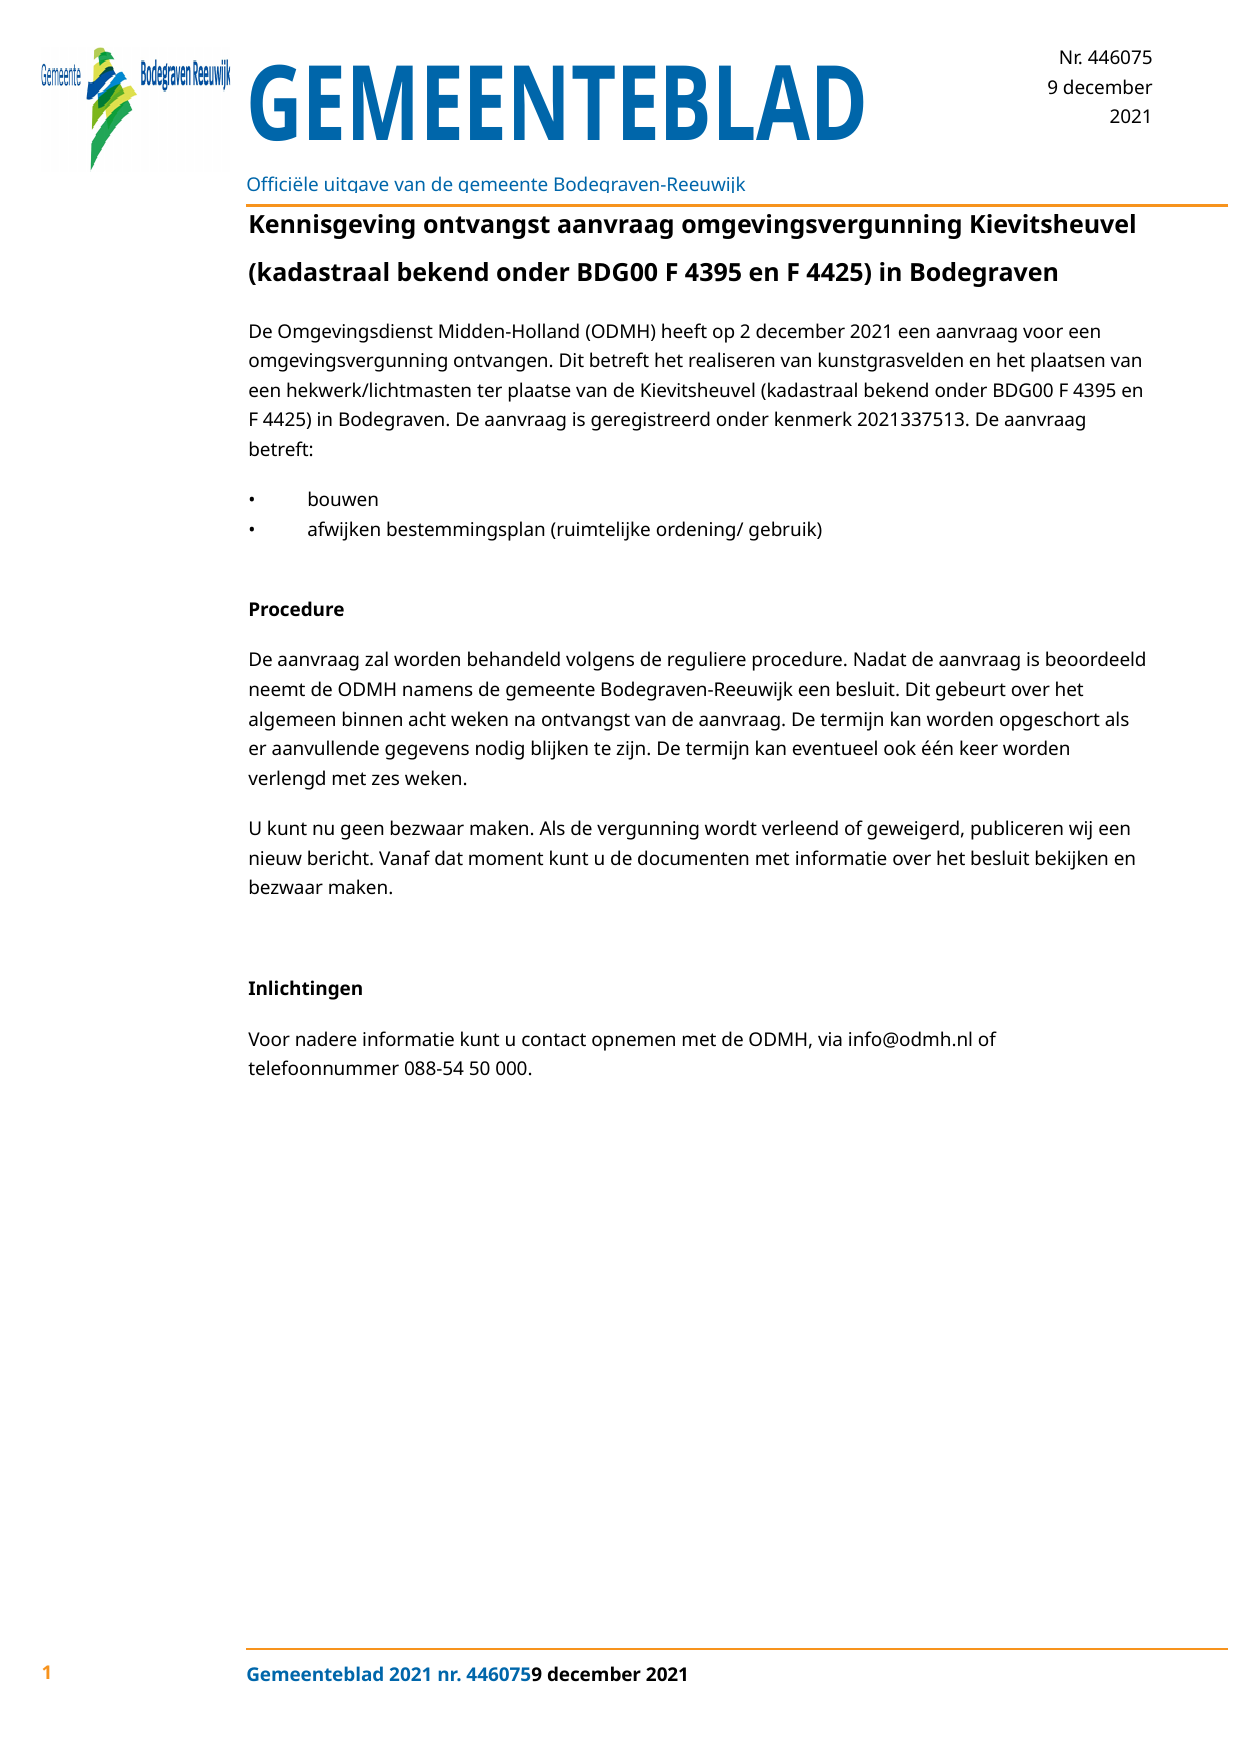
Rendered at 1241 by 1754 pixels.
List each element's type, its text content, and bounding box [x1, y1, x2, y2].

text Voor nadere informatie kunt u contact opnemen met de ODMH, via info@odmh.nl of telefoonnummer 088-54 50 000. [248, 1026, 1152, 1081]
text Kennisgeving ontvangst aanvraag omgevingsvergunning Kievitsheuvel (kadastraal bekend onder BDG00 F 4395 en F 4425) in Bodegraven [248, 207, 1152, 288]
picture [41, 47, 231, 172]
text De Omgevingsdienst Midden-Holland (ODMH) heeft op 2 december 2021 een aanvraag voor een omgevingsvergunning ontvangen. Dit betreft het realiseren van kunstgrasvelden en het plaatsen van een hekwerk/lichtmasten ter plaatse van de Kievitsheuvel (kadastraal bekend onder BDG00 F 4395 en F 4425) in Bodegraven. De aanvraag is geregistreerd onder kenmerk 2021337513. De aanvraag betreft: [248, 318, 1152, 462]
text Inlichtingen [248, 975, 1152, 1001]
list afwijken bestemmingsplan (ruimtelijke ordening/ gebruik) [248, 516, 1152, 542]
text Procedure [248, 596, 1152, 622]
list bouwen [248, 487, 1152, 512]
text U kunt nu geen bezwaar maken. Als de vergunning wordt verleend of geweigerd, publiceren wij een nieuw bericht. Vanaf dat moment kunt u de documenten met informatie over het besluit bekijken en bezwaar maken. [248, 815, 1152, 900]
text De aanvraag zal worden behandeld volgens de reguliere procedure. Nadat de aanvraag is beoordeeld neemt de ODMH namens de gemeente Bodegraven-Reeuwijk een besluit. Dit gebeurt over het algemeen binnen acht weken na ontvangst van de aanvraag. De termijn kan worden opgeschort als er aanvullende gegevens nodig blijken te zijn. De termijn kan eventueel ook één keer worden verlengd met zes weken. [248, 647, 1152, 791]
